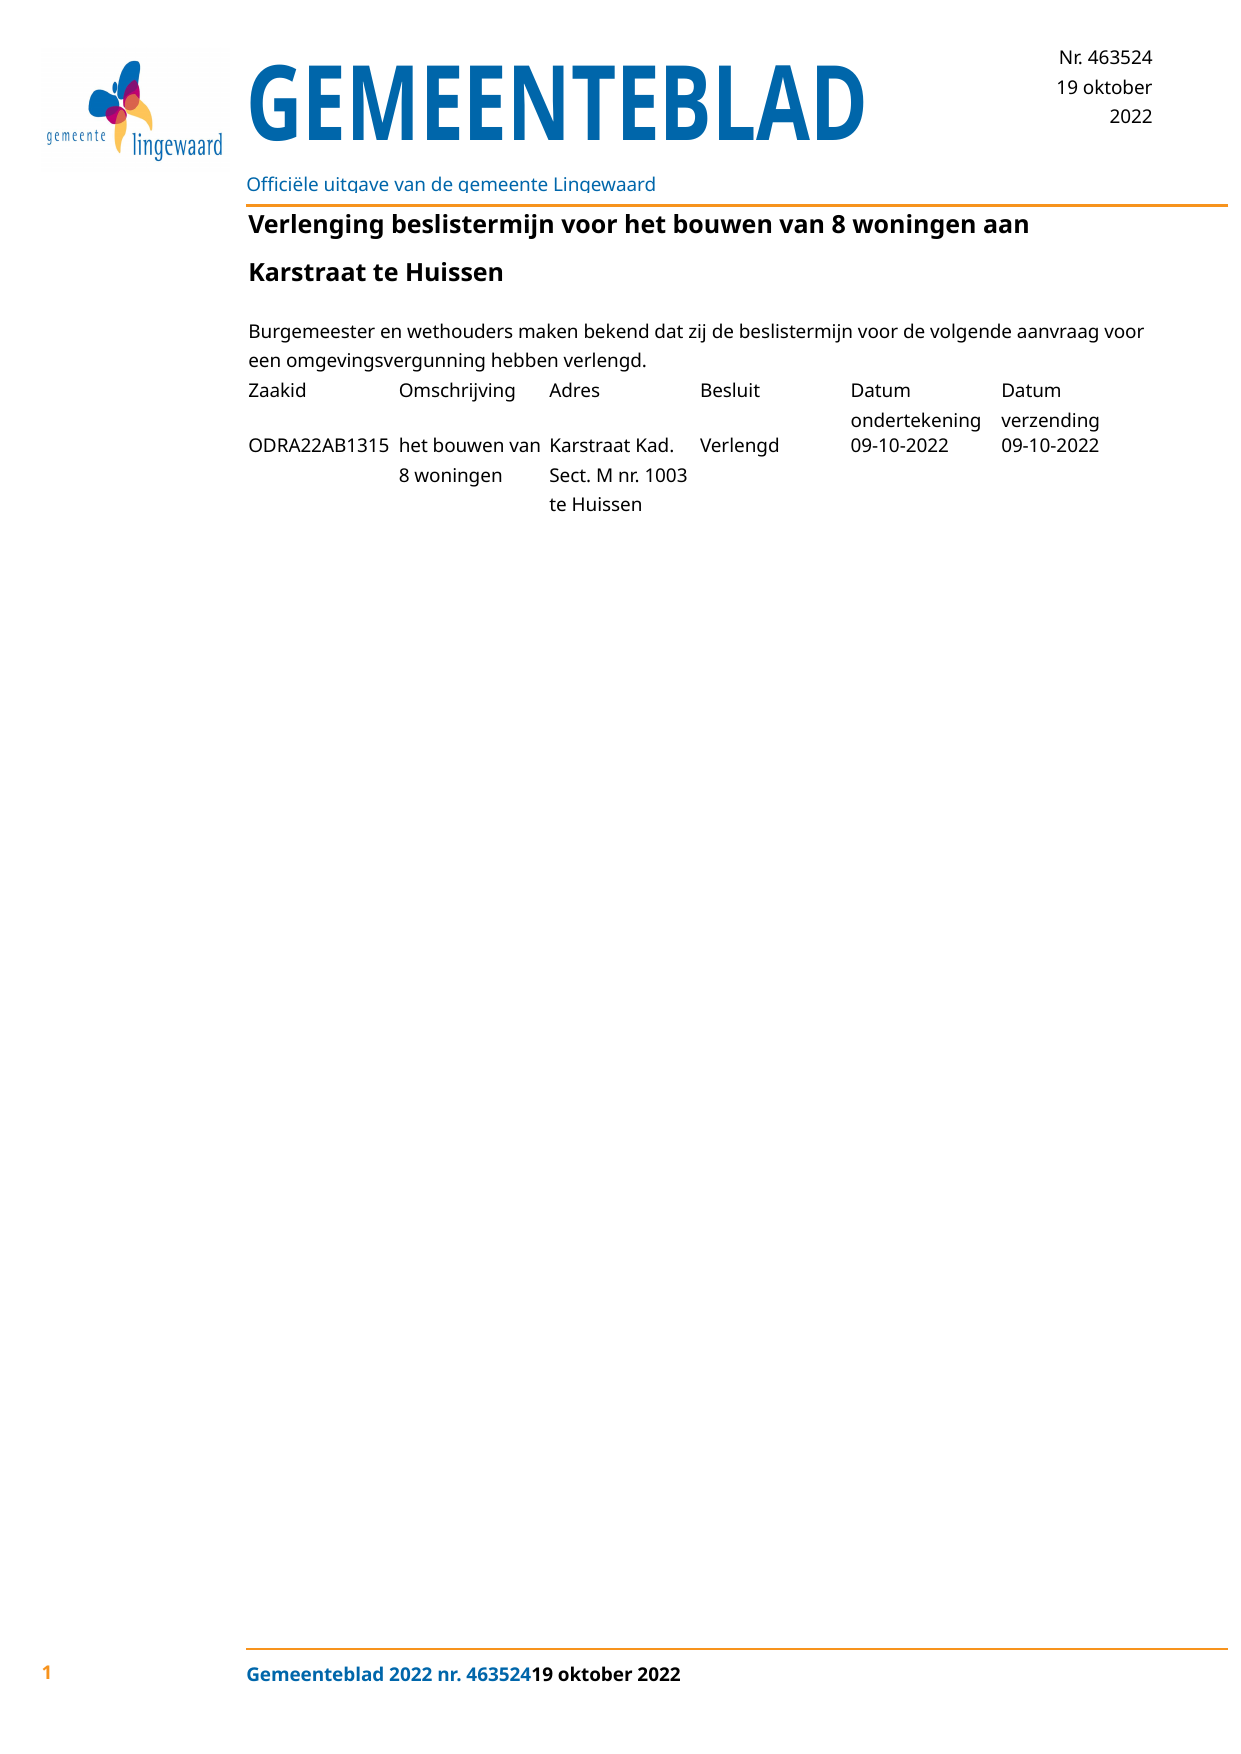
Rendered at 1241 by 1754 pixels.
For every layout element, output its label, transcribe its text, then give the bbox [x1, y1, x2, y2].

text Verlenging beslistermijn voor het bouwen van 8 woningen aan Karstraat te Huissen [248, 207, 1152, 288]
picture [41, 47, 231, 172]
table_cell ODRA22AB1315 [248, 433, 398, 517]
table_header Datum verzending [1001, 377, 1152, 432]
table_header Omschrijving [399, 377, 549, 432]
text Burgemeester en wethouders maken bekend dat zij de beslistermijn voor de volgende aanvraag voor een omgevingsvergunning hebben verlengd. [248, 318, 1152, 373]
table_cell Karstraat Kad. Sect. M nr. 1003 te Huissen [549, 433, 700, 517]
table_header Besluit [700, 377, 850, 432]
table_cell 09-10-2022 [1001, 433, 1152, 517]
table_header Zaakid [248, 377, 398, 432]
table_header Datum ondertekening [850, 377, 1001, 432]
table_header Adres [549, 377, 700, 432]
table_cell het bouwen van 8 woningen [399, 433, 549, 517]
table_cell Verlengd [700, 433, 850, 517]
table_cell 09-10-2022 [850, 433, 1001, 517]
